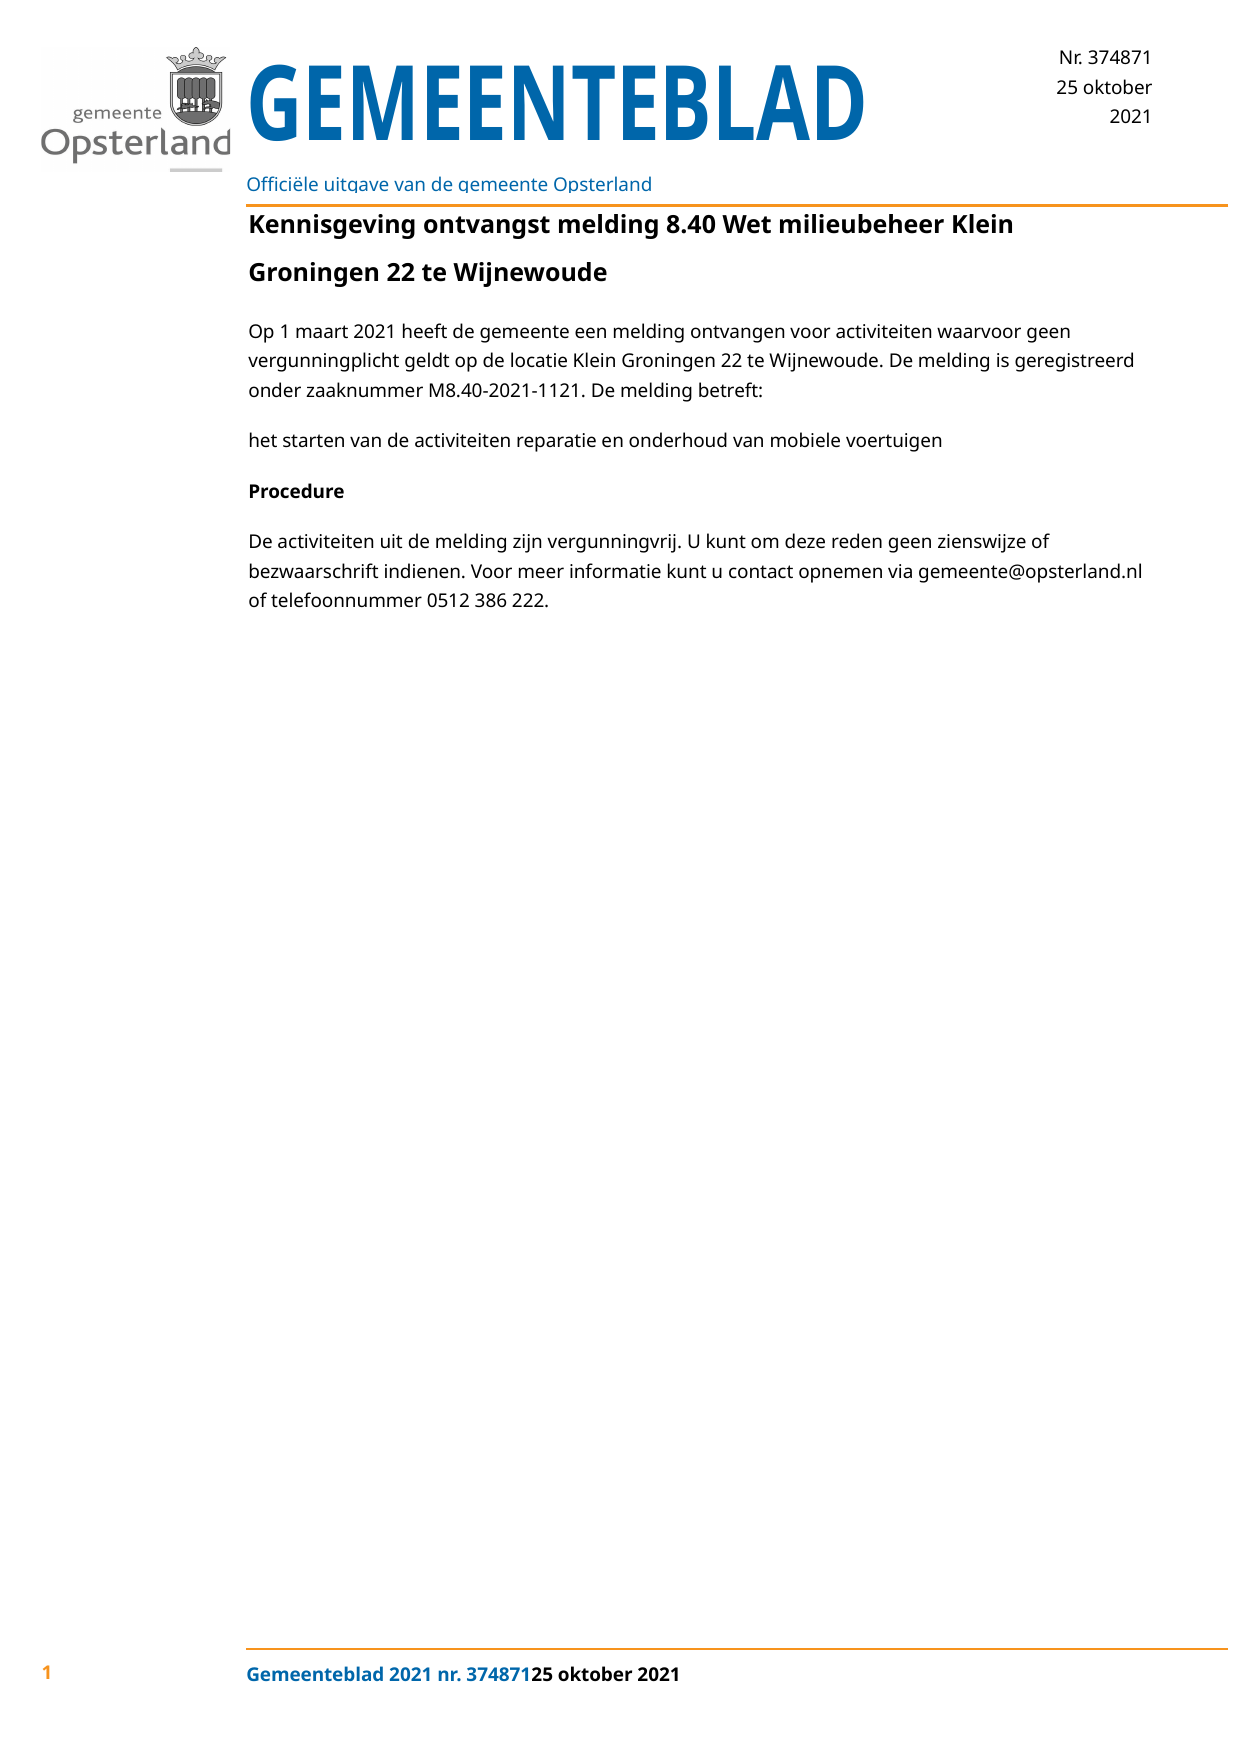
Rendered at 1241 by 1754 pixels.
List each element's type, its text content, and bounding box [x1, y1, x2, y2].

text Procedure [248, 478, 1152, 504]
text Op 1 maart 2021 heeft de gemeente een melding ontvangen voor activiteiten waarvoor geen vergunningplicht geldt op de locatie Klein Groningen 22 te Wijnewoude. De melding is geregistreerd onder zaaknummer M8.40-2021-1121. De melding betreft: [248, 318, 1152, 403]
text De activiteiten uit de melding zijn vergunningvrij. U kunt om deze reden geen zienswijze of bezwaarschrift indienen. Voor meer informatie kunt u contact opnemen via gemeente@opsterland.nl of telefoonnummer 0512 386 222. [248, 528, 1152, 613]
text Kennisgeving ontvangst melding 8.40 Wet milieubeheer Klein Groningen 22 te Wijnewoude [248, 207, 1152, 288]
text het starten van de activiteiten reparatie en onderhoud van mobiele voertuigen [248, 427, 1152, 453]
picture [41, 47, 231, 172]
